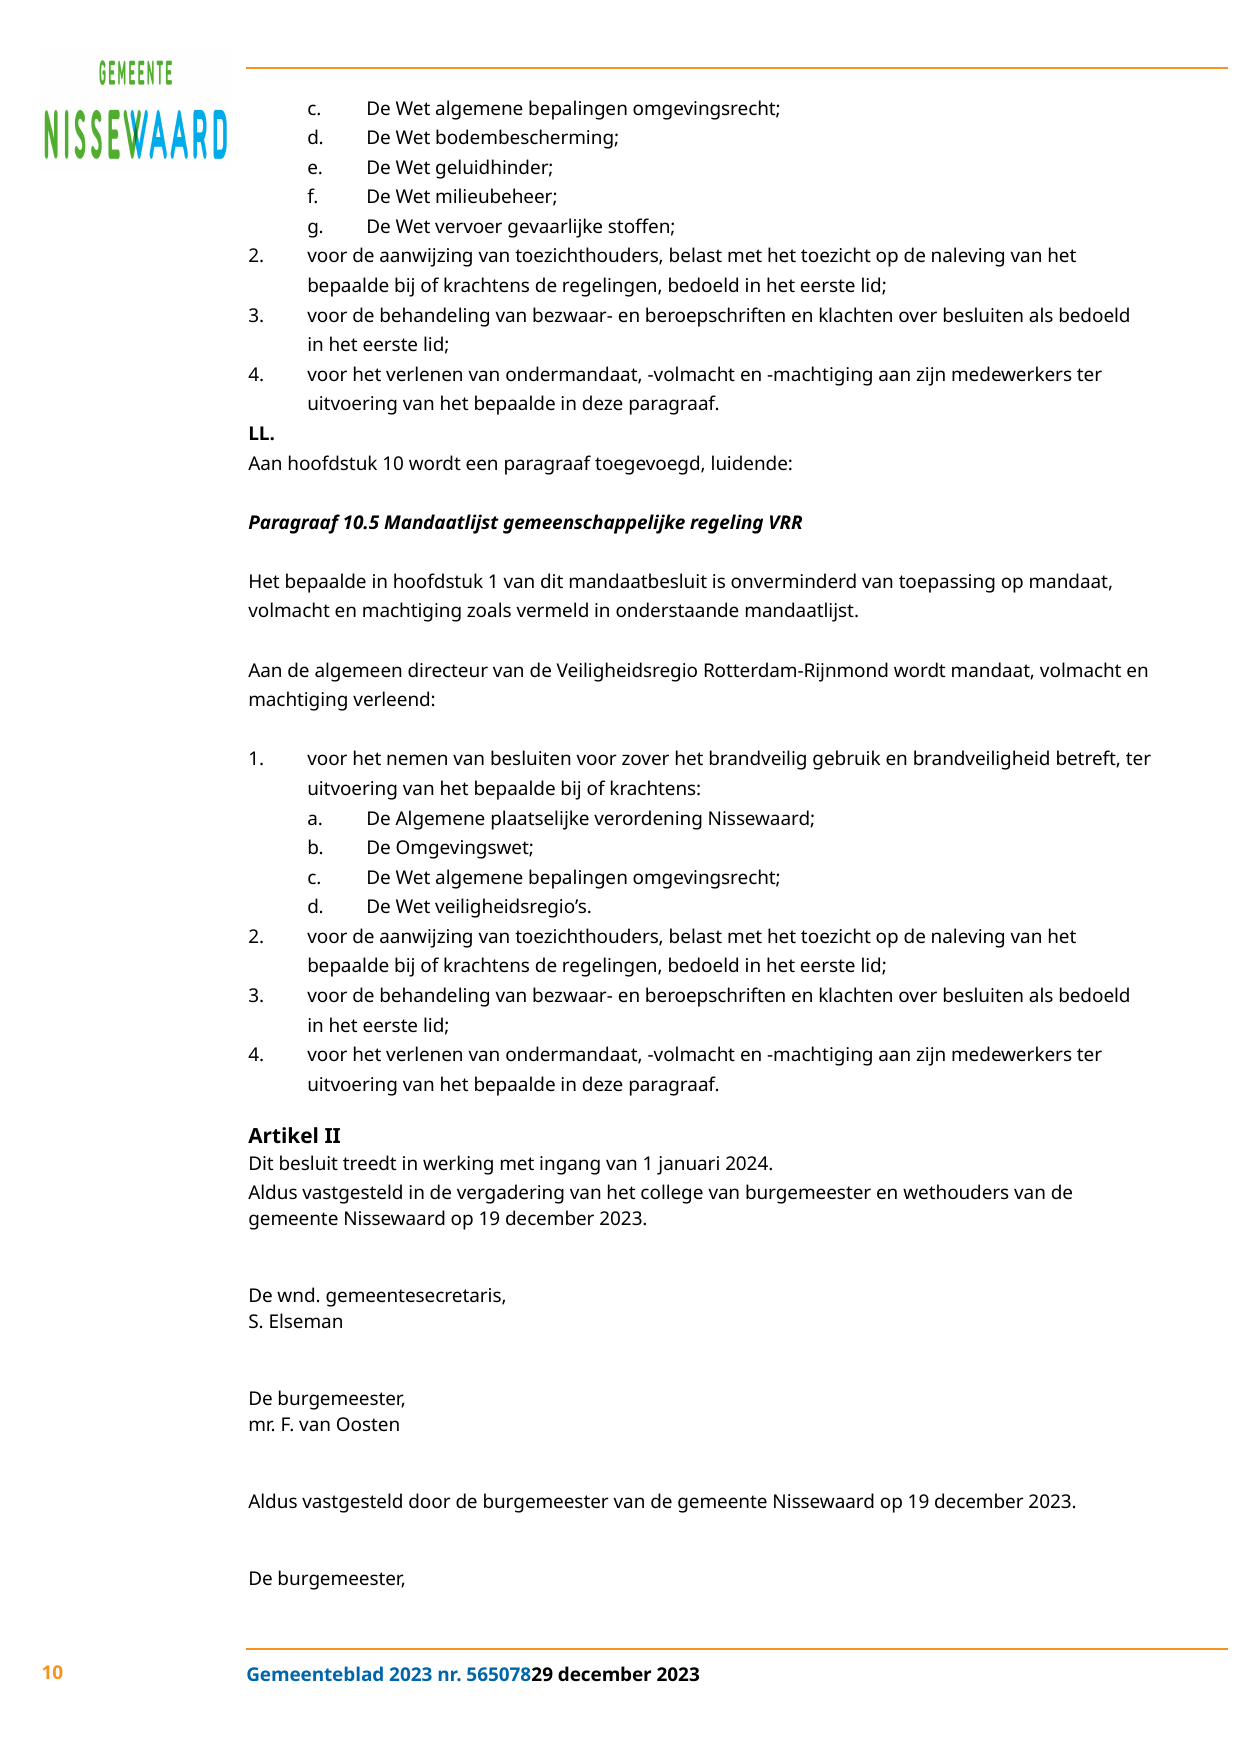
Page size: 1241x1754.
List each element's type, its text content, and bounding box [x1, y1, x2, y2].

text S. Elseman [248, 1308, 1152, 1334]
text LL. [248, 420, 1152, 446]
list De Wet bodembescherming; [307, 124, 1152, 150]
list De Omgevingswet; [307, 834, 1152, 860]
text Aldus vastgesteld door de burgemeester van de gemeente Nissewaard op 19 december 2023. [248, 1488, 1152, 1514]
list voor de behandeling van bezwaar- en beroepschriften en klachten over besluiten als bedoeld in het eerste lid; [248, 302, 1152, 357]
text Artikel II [248, 1121, 1152, 1150]
list De Algemene plaatselijke verordening Nissewaard; [307, 805, 1152, 831]
list De Wet algemene bepalingen omgevingsrecht; [307, 864, 1152, 890]
text Aan de algemeen directeur van de Veiligheidsregio Rotterdam-Rijnmond wordt mandaat, volmacht en machtiging verleend: [248, 657, 1152, 712]
list De Wet vervoer gevaarlijke stoffen; [307, 213, 1152, 239]
list voor de aanwijzing van toezichthouders, belast met het toezicht op de naleving van het bepaalde bij of krachtens de regelingen, bedoeld in het eerste lid; [248, 923, 1152, 978]
text Dit besluit treedt in werking met ingang van 1 januari 2024. [248, 1150, 1152, 1176]
text Aan hoofdstuk 10 wordt een paragraaf toegevoegd, luidende: [248, 450, 1152, 476]
list De Wet algemene bepalingen omgevingsrecht; [307, 95, 1152, 121]
list De Wet milieubeheer; [307, 183, 1152, 209]
text De burgemeester, [248, 1385, 1152, 1411]
text Aldus vastgesteld in de vergadering van het college van burgemeester en wethouders van de gemeente Nissewaard op 19 december 2023. [248, 1179, 1152, 1231]
list voor de behandeling van bezwaar- en beroepschriften en klachten over besluiten als bedoeld in het eerste lid; [248, 982, 1152, 1038]
text Paragraaf 10.5 Mandaatlijst gemeenschappelijke regeling VRR [248, 509, 1152, 535]
list voor het verlenen van ondermandaat, -volmacht en -machtiging aan zijn medewerkers ter uitvoering van het bepaalde in deze paragraaf. [248, 1041, 1152, 1097]
list voor de aanwijzing van toezichthouders, belast met het toezicht op de naleving van het bepaalde bij of krachtens de regelingen, bedoeld in het eerste lid; [248, 243, 1152, 298]
list De Wet veiligheidsregio’s. [307, 893, 1152, 919]
list voor het verlenen van ondermandaat, -volmacht en -machtiging aan zijn medewerkers ter uitvoering van het bepaalde in deze paragraaf. [248, 361, 1152, 416]
text De burgemeester, [248, 1565, 1152, 1591]
list voor het nemen van besluiten voor zover het brandveilig gebruik en brandveiligheid betreft, ter uitvoering van het bepaalde bij of krachtens: [248, 746, 1152, 801]
list De Wet geluidhinder; [307, 154, 1152, 180]
text De wnd. gemeentesecretaris, [248, 1282, 1152, 1308]
text Het bepaalde in hoofdstuk 1 van dit mandaatbesluit is onverminderd van toepassing op mandaat, volmacht en machtiging zoals vermeld in onderstaande mandaatlijst. [248, 568, 1152, 623]
picture [41, 47, 231, 172]
text mr. F. van Oosten [248, 1411, 1152, 1437]
